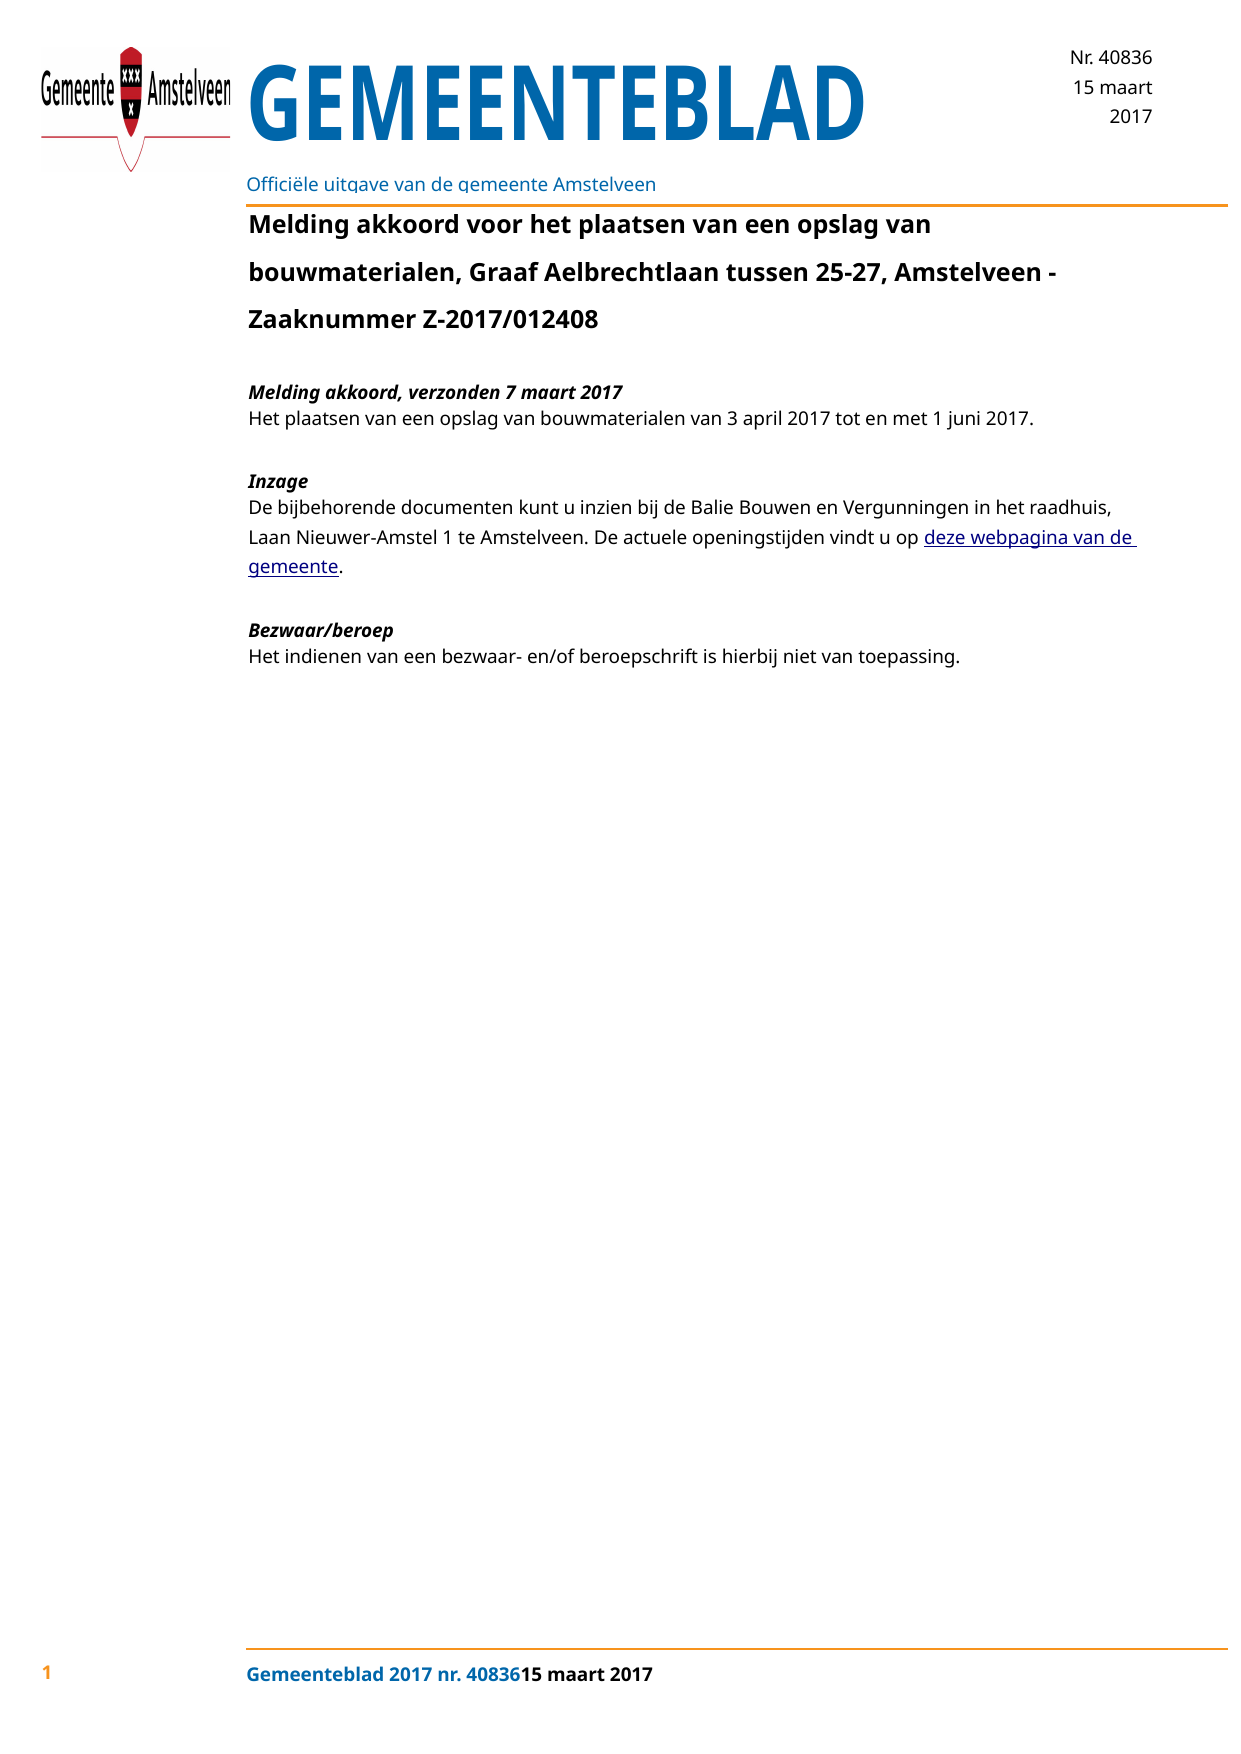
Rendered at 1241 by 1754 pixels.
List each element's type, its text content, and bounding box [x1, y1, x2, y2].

picture [41, 47, 231, 172]
text De bijbehorende documenten kunt u inzien bij de Balie Bouwen en Vergunningen in het raadhuis, Laan Nieuwer-Amstel 1 te Amstelveen. De actuele openingstijden vindt u op deze webpagina van de gemeente. [248, 494, 1152, 579]
text Bezwaar/beroep [248, 618, 1152, 643]
text Melding akkoord voor het plaatsen van een opslag van bouwmaterialen, Graaf Aelbrechtlaan tussen 25-27, Amstelveen - Zaaknummer Z-2017/012408 [248, 207, 1152, 336]
text Het indienen van een bezwaar- en/of beroepschrift is hierbij niet van toepassing. [248, 643, 1152, 669]
text Melding akkoord, verzonden 7 maart 2017 [248, 379, 1152, 405]
text Het plaatsen van een opslag van bouwmaterialen van 3 april 2017 tot en met 1 juni 2017. [248, 405, 1152, 431]
text Inzage [248, 469, 1152, 494]
